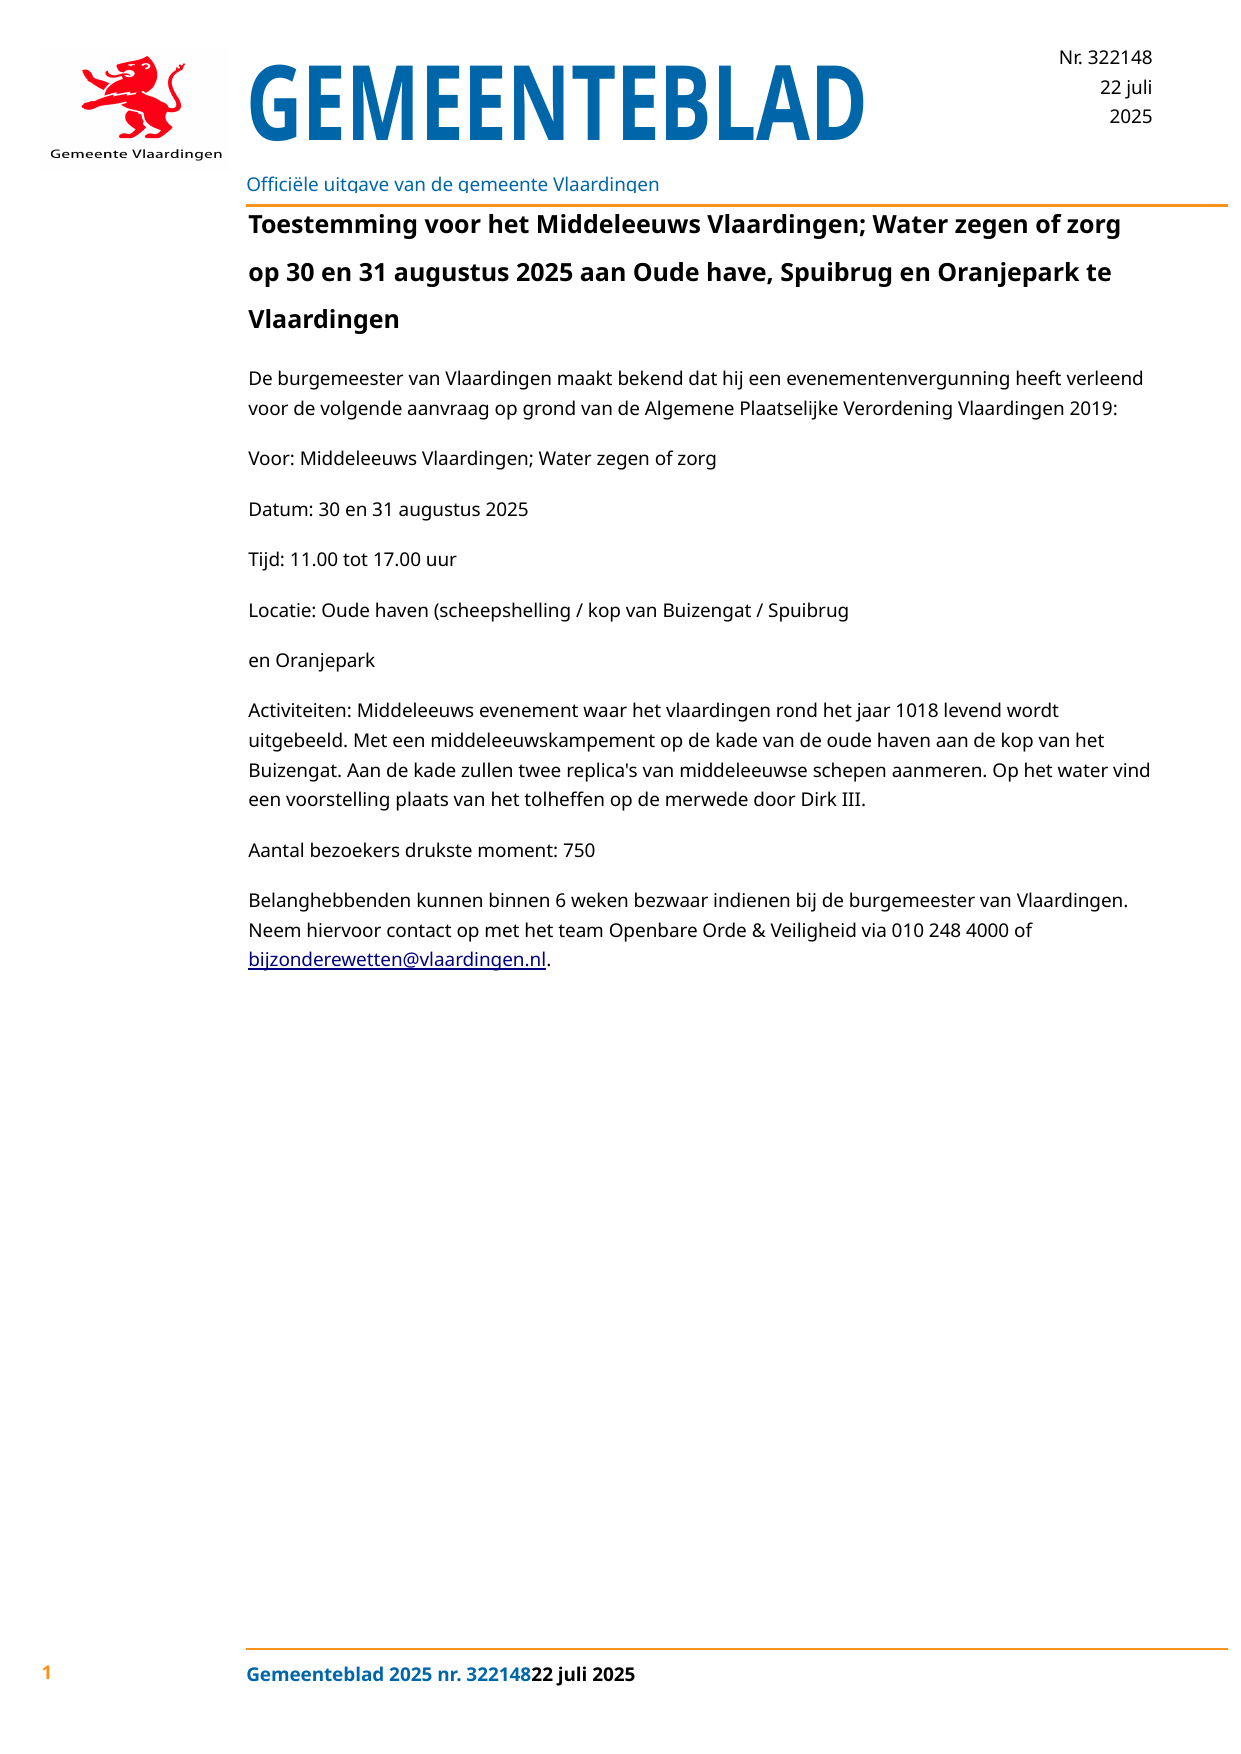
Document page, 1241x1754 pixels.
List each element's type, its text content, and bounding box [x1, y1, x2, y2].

text Belanghebbenden kunnen binnen 6 weken bezwaar indienen bij de burgemeester van Vlaardingen. Neem hiervoor contact op met het team Openbare Orde & Veiligheid via 010 248 4000 of bijzonderewetten@vlaardingen.nl. [248, 887, 1152, 972]
picture [41, 47, 231, 172]
text De burgemeester van Vlaardingen maakt bekend dat hij een evenementenvergunning heeft verleend voor de volgende aanvraag op grond van de Algemene Plaatselijke Verordening Vlaardingen 2019: [248, 366, 1152, 421]
text Datum: 30 en 31 augustus 2025 [248, 496, 1152, 522]
text Voor: Middeleeuws Vlaardingen; Water zegen of zorg [248, 446, 1152, 471]
text Tijd: 11.00 tot 17.00 uur [248, 546, 1152, 572]
text Toestemming voor het Middeleeuws Vlaardingen; Water zegen of zorg op 30 en 31 augustus 2025 aan Oude have, Spuibrug en Oranjepark te Vlaardingen [248, 207, 1152, 336]
text Aantal bezoekers drukste moment: 750 [248, 837, 1152, 862]
text Locatie: Oude haven (scheepshelling / kop van Buizengat / Spuibrug [248, 597, 1152, 622]
text Activiteiten: Middeleeuws evenement waar het vlaardingen rond het jaar 1018 levend wordt uitgebeeld. Met een middeleeuwskampement op de kade van de oude haven aan de kop van het Buizengat. Aan de kade zullen twee replica's van middeleeuwse schepen aanmeren. Op het water vind een voorstelling plaats van het tolheffen op de merwede door Dirk III. [248, 698, 1152, 812]
text en Oranjepark [248, 647, 1152, 673]
